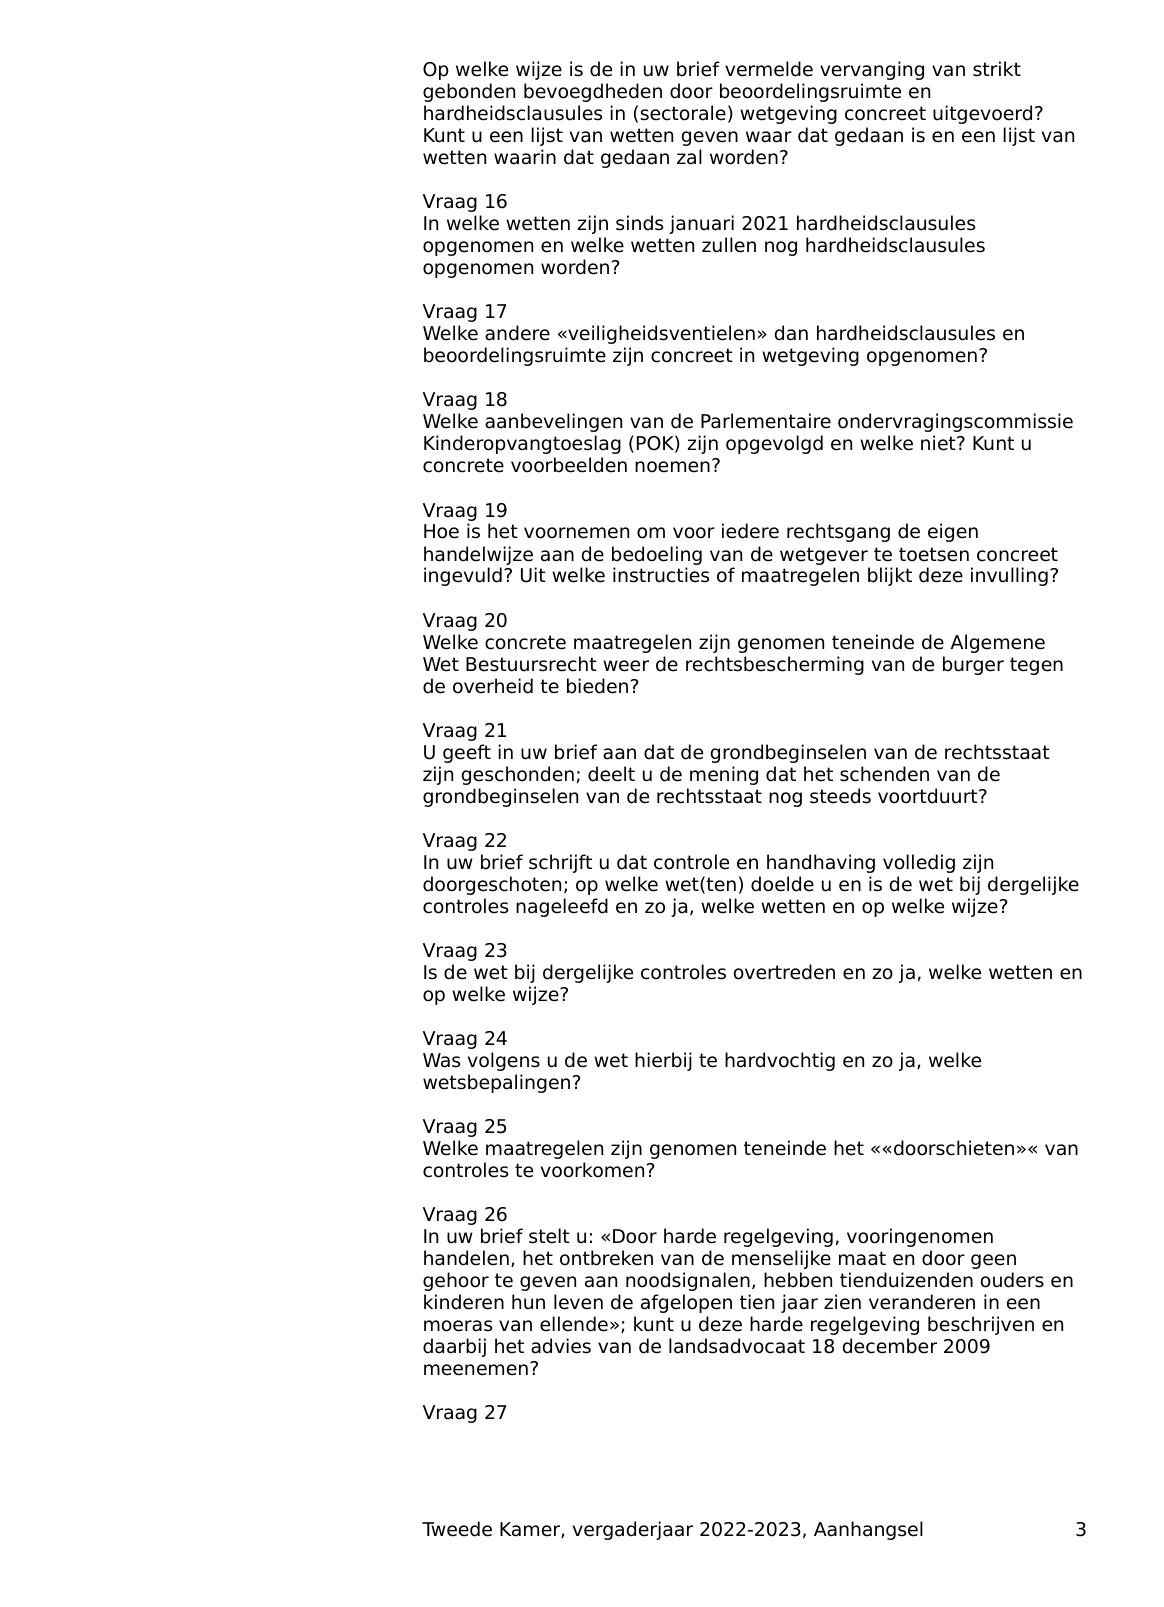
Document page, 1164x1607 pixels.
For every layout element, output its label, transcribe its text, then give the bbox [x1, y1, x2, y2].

text Welke concrete maatregelen zijn genomen teneinde de Algemene Wet Bestuursrecht weer de rechtsbescherming van de burger tegen de overheid te bieden? [422, 632, 1087, 697]
text Vraag 23 [422, 940, 1087, 962]
text Vraag 24 [422, 1028, 1087, 1050]
text Op welke wijze is de in uw brief vermelde vervanging van strikt gebonden bevoegdheden door beoordelingsruimte en hardheidsclausules in (sectorale) wetgeving concreet uitgevoerd? Kunt u een lijst van wetten geven waar dat gedaan is en een lijst van wetten waarin dat gedaan zal worden? [422, 59, 1087, 169]
text Vraag 26 [422, 1204, 1087, 1226]
text Vraag 27 [422, 1402, 1087, 1424]
text In welke wetten zijn sinds januari 2021 hardheidsclausules opgenomen en welke wetten zullen nog hardheidsclausules opgenomen worden? [422, 213, 1087, 279]
text Vraag 22 [422, 830, 1087, 852]
text In uw brief schrijft u dat controle en handhaving volledig zijn doorgeschoten; op welke wet(ten) doelde u en is de wet bij dergelijke controles nageleefd en zo ja, welke wetten en op welke wijze? [422, 852, 1087, 918]
text Vraag 20 [422, 609, 1087, 632]
text U geeft in uw brief aan dat de grondbeginselen van de rechtsstaat zijn geschonden; deelt u de mening dat het schenden van de grondbeginselen van de rechtsstaat nog steeds voortduurt? [422, 742, 1087, 808]
text Vraag 18 [422, 389, 1087, 411]
text Welke andere «veiligheidsventielen» dan hardheidsclausules en beoordelingsruimte zijn concreet in wetgeving opgenomen? [422, 323, 1087, 367]
text Vraag 17 [422, 301, 1087, 323]
text Welke aanbevelingen van de Parlementaire ondervragingscommissie Kinderopvangtoeslag (POK) zijn opgevolgd en welke niet? Kunt u concrete voorbeelden noemen? [422, 411, 1087, 477]
text Hoe is het voornemen om voor iedere rechtsgang de eigen handelwijze aan de bedoeling van de wetgever te toetsen concreet ingevuld? Uit welke instructies of maatregelen blijkt deze invulling? [422, 521, 1087, 587]
text Vraag 16 [422, 191, 1087, 213]
text Vraag 21 [422, 720, 1087, 742]
text Vraag 25 [422, 1116, 1087, 1138]
text Was volgens u de wet hierbij te hardvochtig en zo ja, welke wetsbepalingen? [422, 1050, 1087, 1094]
text In uw brief stelt u: «Door harde regelgeving, vooringenomen handelen, het ontbreken van de menselijke maat en door geen gehoor te geven aan noodsignalen, hebben tienduizenden ouders en kinderen hun leven de afgelopen tien jaar zien veranderen in een moeras van ellende»; kunt u deze harde regelgeving beschrijven en daarbij het advies van de landsadvocaat 18 december 2009 meenemen? [422, 1226, 1087, 1380]
text Welke maatregelen zijn genomen teneinde het ««doorschieten»« van controles te voorkomen? [422, 1138, 1087, 1182]
text Vraag 19 [422, 499, 1087, 521]
text Is de wet bij dergelijke controles overtreden en zo ja, welke wetten en op welke wijze? [422, 962, 1087, 1006]
